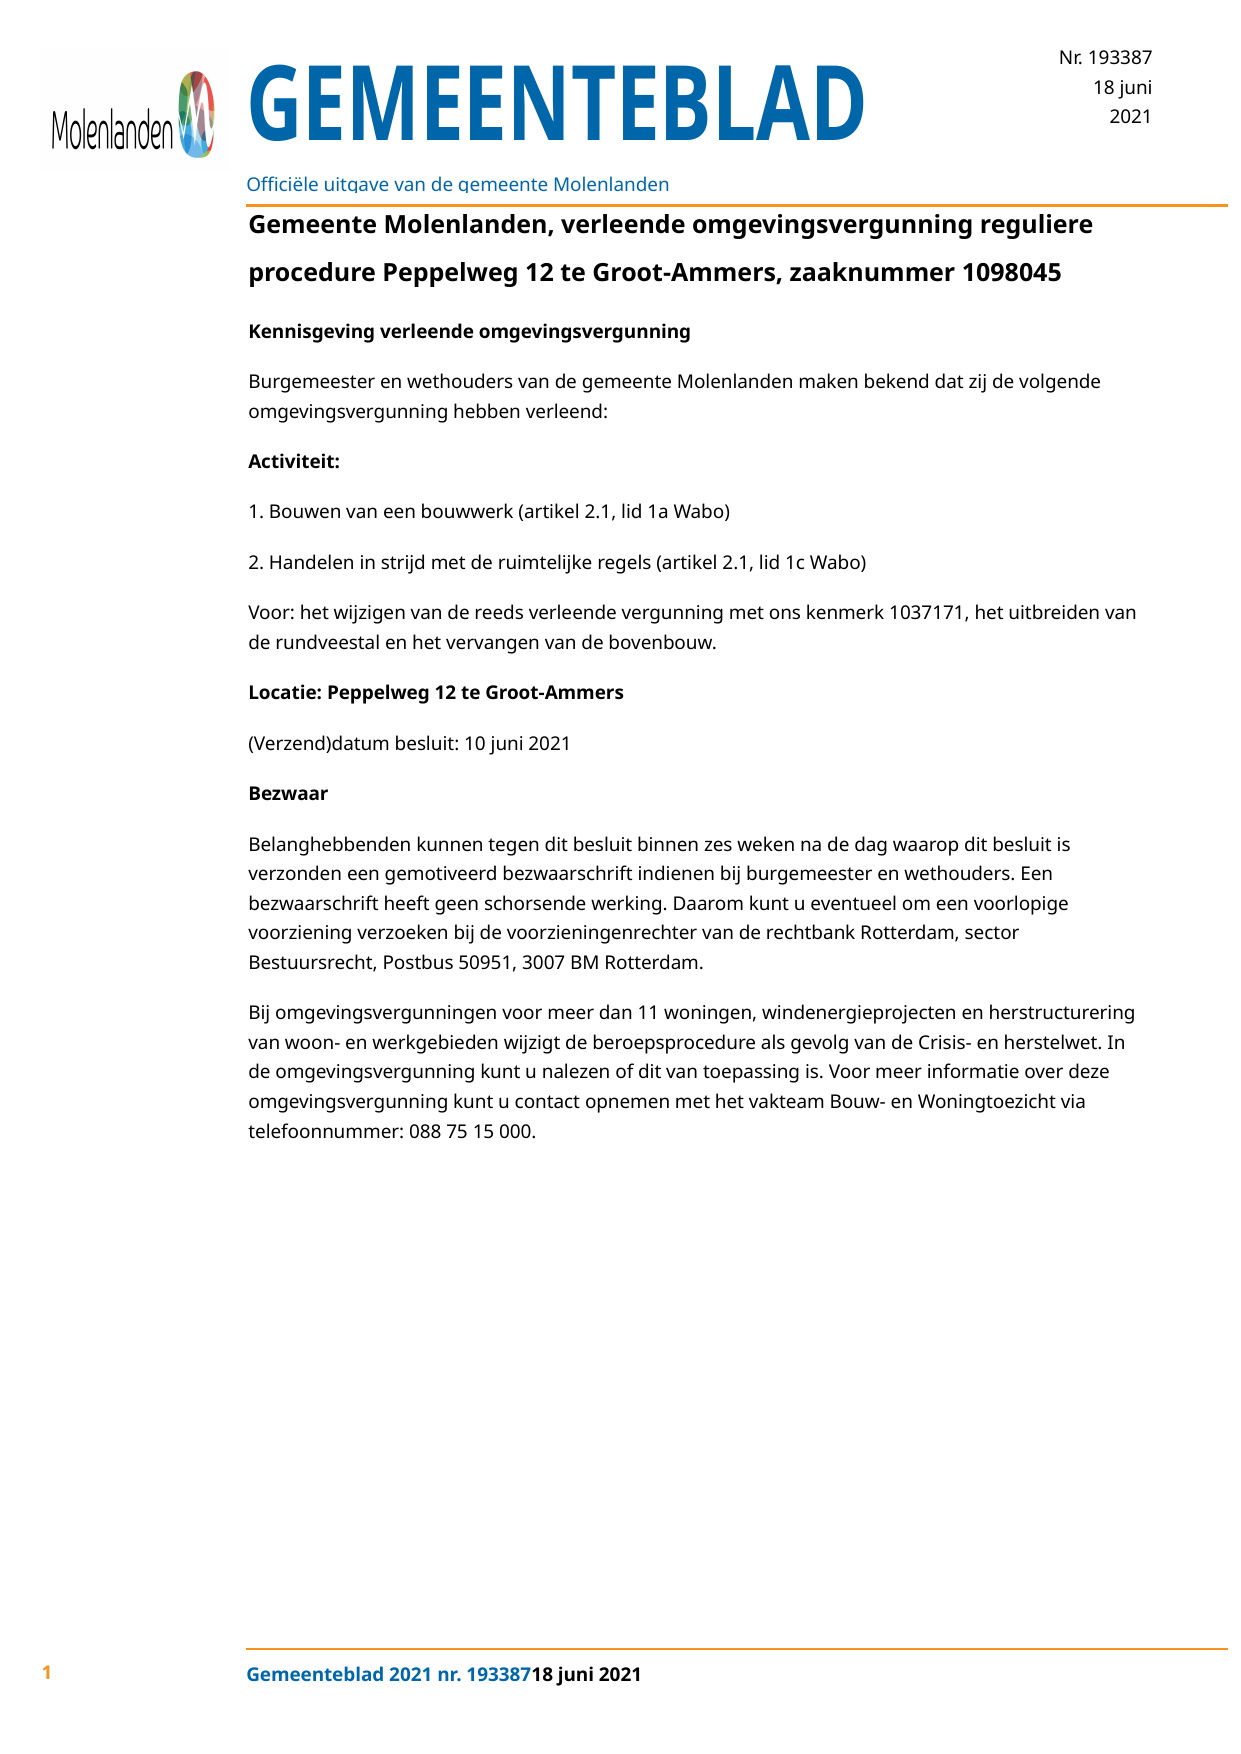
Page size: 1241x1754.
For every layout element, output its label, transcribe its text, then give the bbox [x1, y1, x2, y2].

text Belanghebbenden kunnen tegen dit besluit binnen zes weken na de dag waarop dit besluit is verzonden een gemotiveerd bezwaarschrift indienen bij burgemeester en wethouders. Een bezwaarschrift heeft geen schorsende werking. Daarom kunt u eventueel om een voorlopige voorziening verzoeken bij de voorzieningenrechter van de rechtbank Rotterdam, sector Bestuursrecht, Postbus 50951, 3007 BM Rotterdam. [248, 831, 1152, 975]
text Gemeente Molenlanden, verleende omgevingsvergunning reguliere procedure Peppelweg 12 te Groot-Ammers, zaaknummer 1098045 [248, 207, 1152, 288]
text 1. Bouwen van een bouwwerk (artikel 2.1, lid 1a Wabo) [248, 499, 1152, 524]
text 2. Handelen in strijd met de ruimtelijke regels (artikel 2.1, lid 1c Wabo) [248, 549, 1152, 575]
text Activiteit: [248, 448, 1152, 474]
text Burgemeester en wethouders van de gemeente Molenlanden maken bekend dat zij de volgende omgevingsvergunning hebben verleend: [248, 368, 1152, 424]
text Bij omgevingsvergunningen voor meer dan 11 woningen, windenergieprojecten en herstructurering van woon- en werkgebieden wijzigt de beroepsprocedure als gevolg van de Crisis- en herstelwet. In de omgevingsvergunning kunt u nalezen of dit van toepassing is. Voor meer informatie over deze omgevingsvergunning kunt u contact opnemen met het vakteam Bouw- en Woningtoezicht via telefoonnummer: 088 75 15 000. [248, 999, 1152, 1144]
text Voor: het wijzigen van de reeds verleende vergunning met ons kenmerk 1037171, het uitbreiden van de rundveestal en het vervangen van de bovenbouw. [248, 599, 1152, 655]
text Locatie: Peppelweg 12 te Groot-Ammers [248, 679, 1152, 705]
text Kennisgeving verleende omgevingsvergunning [248, 318, 1152, 344]
text (Verzend)datum besluit: 10 juni 2021 [248, 730, 1152, 756]
picture [41, 47, 231, 172]
text Bezwaar [248, 780, 1152, 806]
